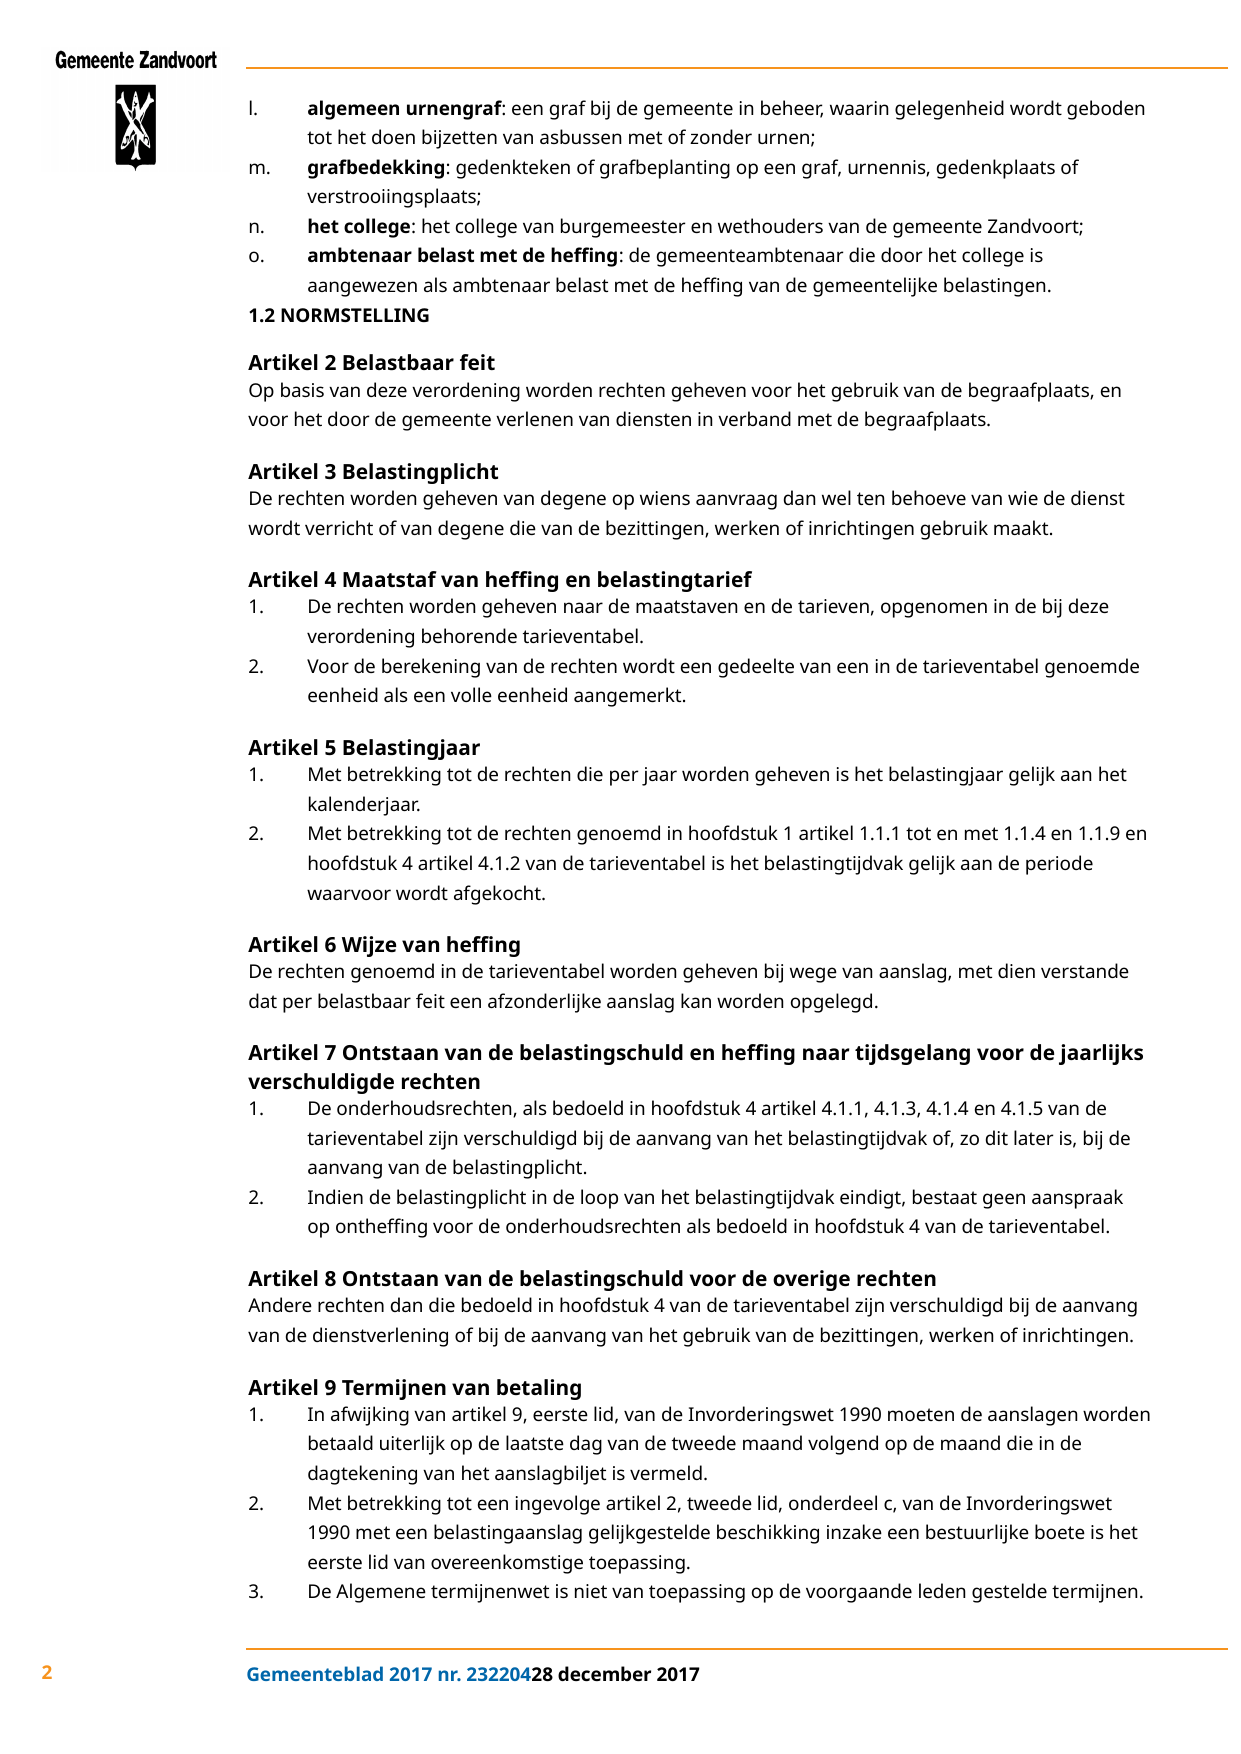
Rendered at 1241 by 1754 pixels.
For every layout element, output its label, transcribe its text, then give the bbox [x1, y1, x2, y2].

list Voor de berekening van de rechten wordt een gedeelte van een in de tarieventabel genoemde eenheid als een volle eenheid aangemerkt. [248, 653, 1152, 708]
list In afwijking van artikel 9, eerste lid, van de Invorderingswet 1990 moeten de aanslagen worden betaald uiterlijk op de laatste dag van de tweede maand volgend op de maand die in de dagtekening van het aanslagbiljet is vermeld. [248, 1401, 1152, 1486]
list De onderhoudsrechten, als bedoeld in hoofdstuk 4 artikel 4.1.1, 4.1.3, 4.1.4 en 4.1.5 van de tarieventabel zijn verschuldigd bij de aanvang van het belastingtijdvak of, zo dit later is, bij de aanvang van de belastingplicht. [248, 1095, 1152, 1180]
text Artikel 9 Termijnen van betaling [248, 1373, 1152, 1401]
list Met betrekking tot de rechten die per jaar worden geheven is het belastingjaar gelijk aan het kalenderjaar. [248, 761, 1152, 817]
list De rechten worden geheven naar de maatstaven en de tarieven, opgenomen in de bij deze verordening behorende tarieventabel. [248, 594, 1152, 649]
list ambtenaar belast met de heffing: de gemeenteambtenaar die door het college is aangewezen als ambtenaar belast met de heffing van de gemeentelijke belastingen. [248, 243, 1152, 298]
list het college: het college van burgemeester en wethouders van de gemeente Zandvoort; [248, 213, 1152, 239]
text De rechten genoemd in de tarieventabel worden geheven bij wege van aanslag, met dien verstande dat per belastbaar feit een afzonderlijke aanslag kan worden opgelegd. [248, 958, 1152, 1014]
text Artikel 7 Ontstaan van de belastingschuld en heffing naar tijdsgelang voor de jaarlijks verschuldigde rechten [248, 1038, 1152, 1095]
list Indien de belastingplicht in de loop van het belastingtijdvak eindigt, bestaat geen aanspraak op ontheffing voor de onderhoudsrechten als bedoeld in hoofdstuk 4 van de tarieventabel. [248, 1184, 1152, 1239]
text Artikel 3 Belastingplicht [248, 457, 1152, 485]
text Andere rechten dan die bedoeld in hoofdstuk 4 van de tarieventabel zijn verschuldigd bij de aanvang van de dienstverlening of bij de aanvang van het gebruik van de bezittingen, werken of inrichtingen. [248, 1293, 1152, 1348]
text De rechten worden geheven van degene op wiens aanvraag dan wel ten behoeve van wie de dienst wordt verricht of van degene die van de bezittingen, werken of inrichtingen gebruik maakt. [248, 485, 1152, 541]
text 1.2 NORMSTELLING [248, 302, 1152, 328]
list grafbedekking: gedenkteken of grafbeplanting op een graf, urnennis, gedenkplaats of verstrooiingsplaats; [248, 154, 1152, 209]
list Met betrekking tot de rechten genoemd in hoofdstuk 1 artikel 1.1.1 tot en met 1.1.4 en 1.1.9 en hoofdstuk 4 artikel 4.1.2 van de tarieventabel is het belastingtijdvak gelijk aan de periode waarvoor wordt afgekocht. [248, 821, 1152, 905]
text Artikel 2 Belastbaar feit [248, 348, 1152, 377]
list algemeen urnengraf: een graf bij de gemeente in beheer, waarin gelegenheid wordt geboden tot het doen bijzetten van asbussen met of zonder urnen; [248, 95, 1152, 150]
text Artikel 6 Wijze van heffing [248, 930, 1152, 958]
list De Algemene termijnenwet is niet van toepassing op de voorgaande leden gestelde termijnen. [248, 1578, 1152, 1604]
list Met betrekking tot een ingevolge artikel 2, tweede lid, onderdeel c, van de Invorderingswet 1990 met een belastingaanslag gelijkgestelde beschikking inzake een bestuurlijke boete is het eerste lid van overeenkomstige toepassing. [248, 1490, 1152, 1575]
text Op basis van deze verordening worden rechten geheven voor het gebruik van de begraafplaats, en voor het door de gemeente verlenen van diensten in verband met de begraafplaats. [248, 377, 1152, 432]
picture [41, 47, 231, 172]
text Artikel 4 Maatstaf van heffing en belastingtarief [248, 565, 1152, 594]
text Artikel 5 Belastingjaar [248, 733, 1152, 761]
text Artikel 8 Ontstaan van de belastingschuld voor de overige rechten [248, 1264, 1152, 1293]
